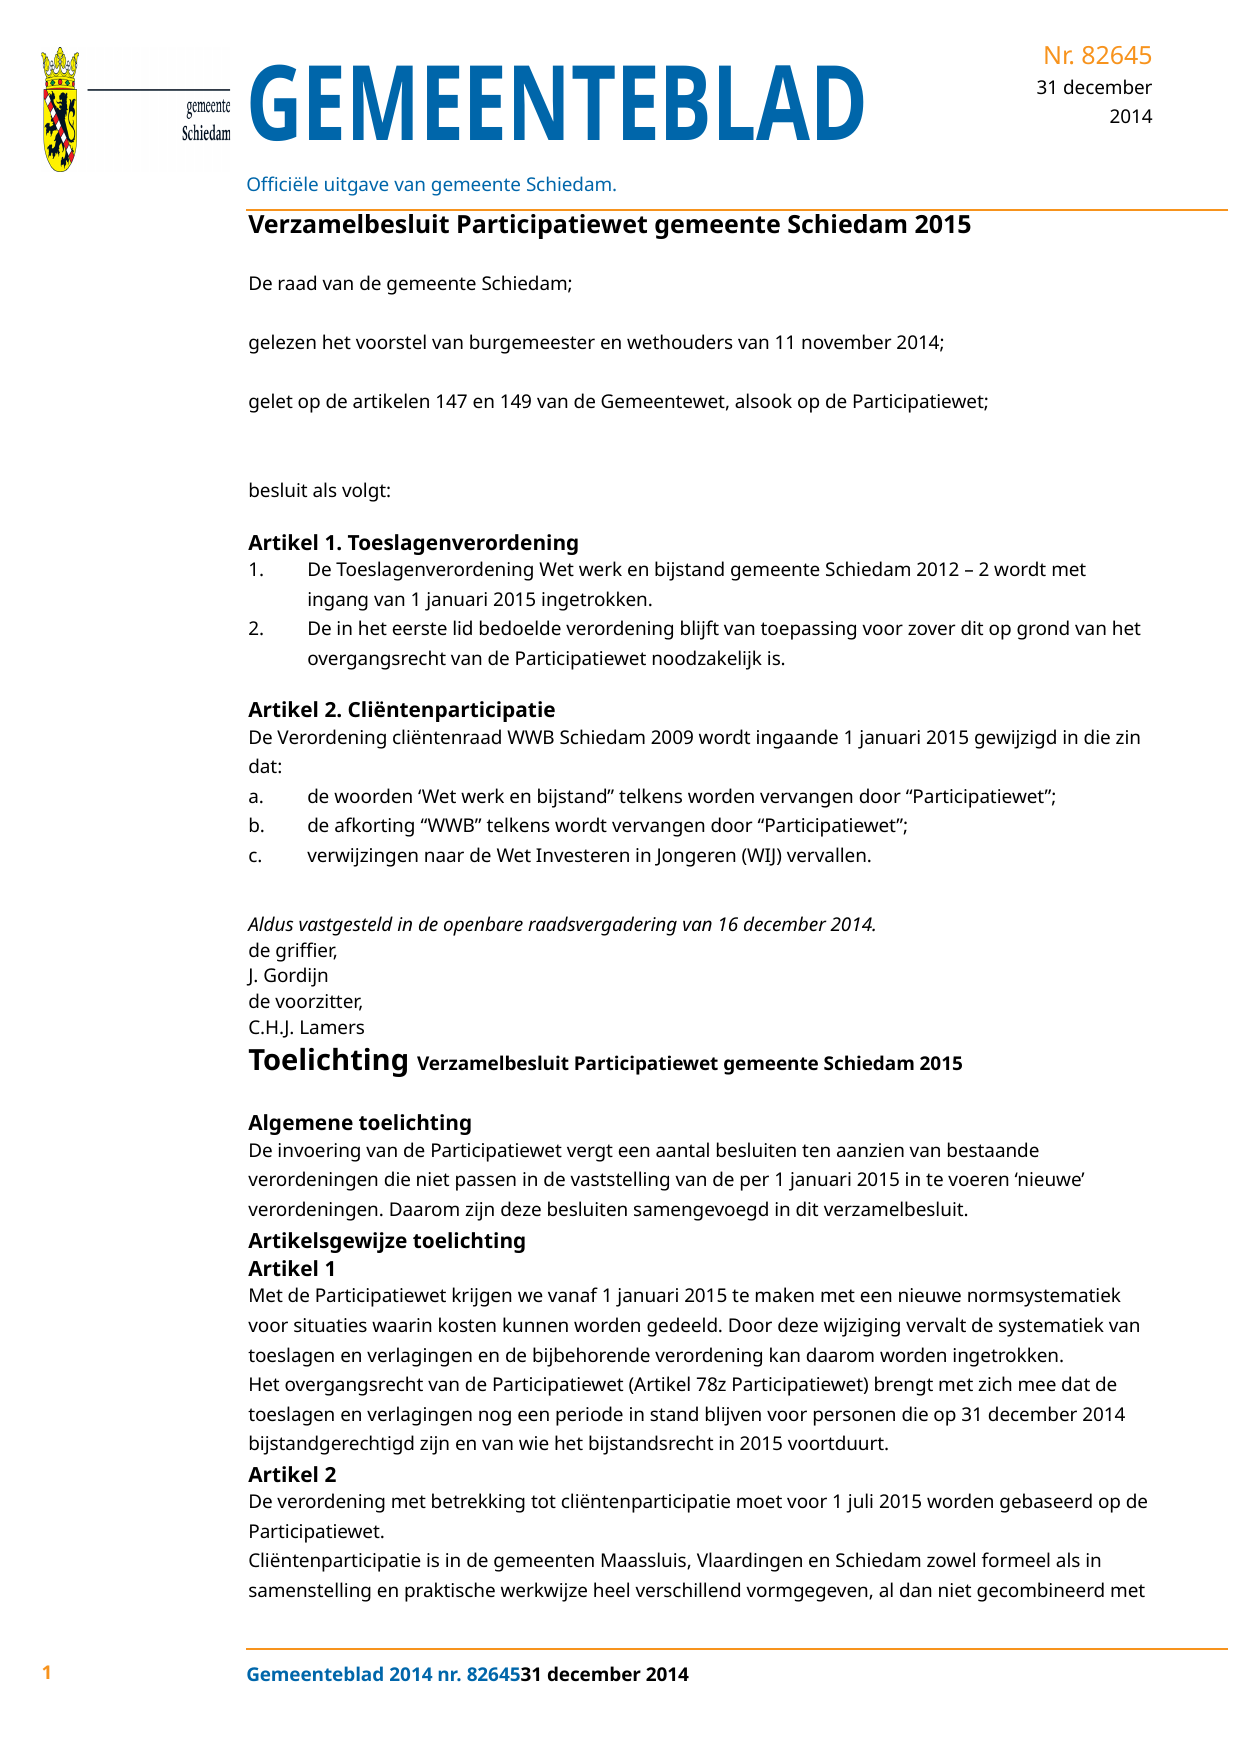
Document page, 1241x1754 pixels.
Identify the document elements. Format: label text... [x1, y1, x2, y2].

picture [41, 47, 231, 172]
text de griffier, [248, 937, 1152, 962]
text De raad van de gemeente Schiedam; [248, 270, 1152, 296]
text De verordening met betrekking tot cliëntenparticipatie moet voor 1 juli 2015 worden gebaseerd op de Participatiewet. [248, 1488, 1152, 1544]
text gelezen het voorstel van burgemeester en wethouders van 11 november 2014; [248, 329, 1152, 355]
text Verzamelbesluit Participatiewet gemeente Schiedam 2015 [248, 211, 1152, 241]
list verwijzingen naar de Wet Investeren in Jongeren (WIJ) vervallen. [248, 842, 1152, 868]
text Aldus vastgesteld in de openbare raadsvergadering van 16 december 2014. [248, 911, 1152, 937]
text Artikel 1 [248, 1254, 1152, 1283]
text gelet op de artikelen 147 en 149 van de Gemeentewet, alsook op de Participatiewet; [248, 389, 1152, 414]
text Toelichting Verzamelbesluit Participatiewet gemeente Schiedam 2015 [248, 1040, 1152, 1079]
list De Toeslagenverordening Wet werk en bijstand gemeente Schiedam 2012 – 2 wordt met ingang van 1 januari 2015 ingetrokken. [248, 556, 1152, 612]
text De Verordening cliëntenraad WWB Schiedam 2009 wordt ingaande 1 januari 2015 gewijzigd in die zin dat: [248, 724, 1152, 779]
text Cliëntenparticipatie is in de gemeenten Maassluis, Vlaardingen en Schiedam zowel formeel als in samenstelling en praktische werkwijze heel verschillend vormgegeven, al dan niet gecombineerd met [248, 1548, 1152, 1603]
text J. Gordijn [248, 962, 1152, 988]
text Algemene toelichting [248, 1108, 1152, 1137]
text Artikel 2 [248, 1460, 1152, 1488]
text C.H.J. Lamers [248, 1014, 1152, 1040]
list de afkorting “WWB” telkens wordt vervangen door “Participatiewet”; [248, 813, 1152, 838]
list de woorden ‘Wet werk en bijstand” telkens worden vervangen door “Participatiewet”; [248, 783, 1152, 809]
text Artikelsgewijze toelichting [248, 1226, 1152, 1254]
text Artikel 2. Cliëntenparticipatie [248, 695, 1152, 724]
list De in het eerste lid bedoelde verordening blijft van toepassing voor zover dit op grond van het overgangsrecht van de Participatiewet noodzakelijk is. [248, 615, 1152, 671]
text De invoering van de Participatiewet vergt een aantal besluiten ten aanzien van bestaande verordeningen die niet passen in de vaststelling van de per 1 januari 2015 in te voeren ‘nieuwe’ verordeningen. Daarom zijn deze besluiten samengevoegd in dit verzamelbesluit. [248, 1137, 1152, 1222]
text Artikel 1. Toeslagenverordening [248, 528, 1152, 556]
text besluit als volgt: [248, 477, 1152, 503]
text de voorzitter, [248, 988, 1152, 1014]
text Het overgangsrecht van de Participatiewet (Artikel 78z Participatiewet) brengt met zich mee dat de toeslagen en verlagingen nog een periode in stand blijven voor personen die op 31 december 2014 bijstandgerechtigd zijn en van wie het bijstandsrecht in 2015 voortduurt. [248, 1371, 1152, 1456]
text Met de Participatiewet krijgen we vanaf 1 januari 2015 te maken met een nieuwe normsystematiek voor situaties waarin kosten kunnen worden gedeeld. Door deze wijziging vervalt de systematiek van toeslagen en verlagingen en de bijbehorende verordening kan daarom worden ingetrokken. [248, 1283, 1152, 1367]
